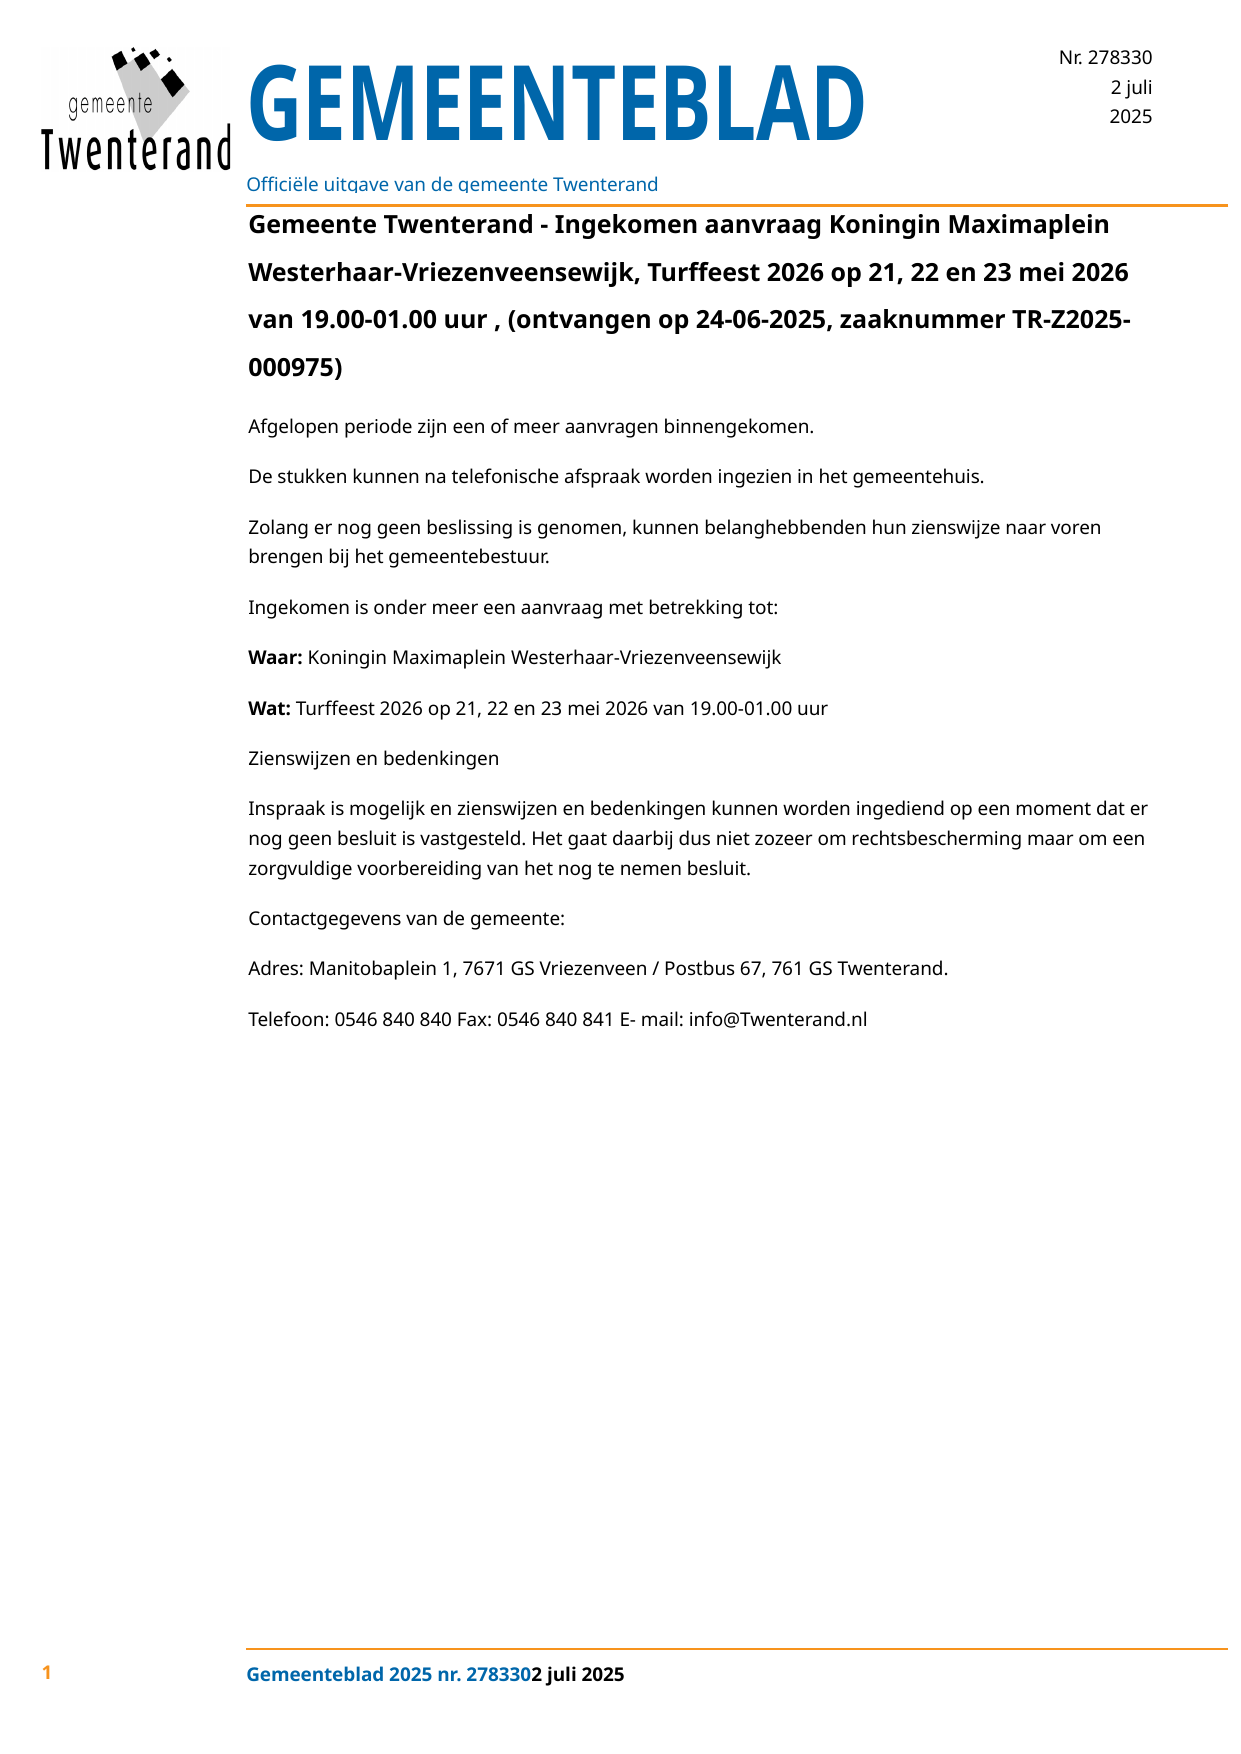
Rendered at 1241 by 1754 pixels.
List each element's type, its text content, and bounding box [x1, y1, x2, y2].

text Zolang er nog geen beslissing is genomen, kunnen belanghebbenden hun zienswijze naar voren brengen bij het gemeentebestuur. [248, 514, 1152, 569]
picture [41, 47, 231, 172]
text Wat: Turffeest 2026 op 21, 22 en 23 mei 2026 van 19.00-01.00 uur [248, 695, 1152, 721]
text Inspraak is mogelijk en zienswijzen en bedenkingen kunnen worden ingediend op een moment dat er nog geen besluit is vastgesteld. Het gaat daarbij dus niet zozeer om rechtsbescherming maar om een zorgvuldige voorbereiding van het nog te nemen besluit. [248, 796, 1152, 881]
text Contactgegevens van de gemeente: [248, 905, 1152, 931]
text Ingekomen is onder meer een aanvraag met betrekking tot: [248, 594, 1152, 620]
text Adres: Manitobaplein 1, 7671 GS Vriezenveen / Postbus 67, 761 GS Twenterand. [248, 956, 1152, 981]
text Gemeente Twenterand - Ingekomen aanvraag Koningin Maximaplein Westerhaar-Vriezenveensewijk, Turffeest 2026 op 21, 22 en 23 mei 2026 van 19.00-01.00 uur , (ontvangen op 24-06-2025, zaaknummer TR-Z2025-000975) [248, 207, 1152, 384]
text Zienswijzen en bedenkingen [248, 745, 1152, 771]
text Waar: Koningin Maximaplein Westerhaar-Vriezenveensewijk [248, 644, 1152, 670]
text De stukken kunnen na telefonische afspraak worden ingezien in het gemeentehuis. [248, 463, 1152, 489]
text Telefoon: 0546 840 840 Fax: 0546 840 841 E- mail: info@Twenterand.nl [248, 1006, 1152, 1032]
text Afgelopen periode zijn een of meer aanvragen binnengekomen. [248, 413, 1152, 439]
